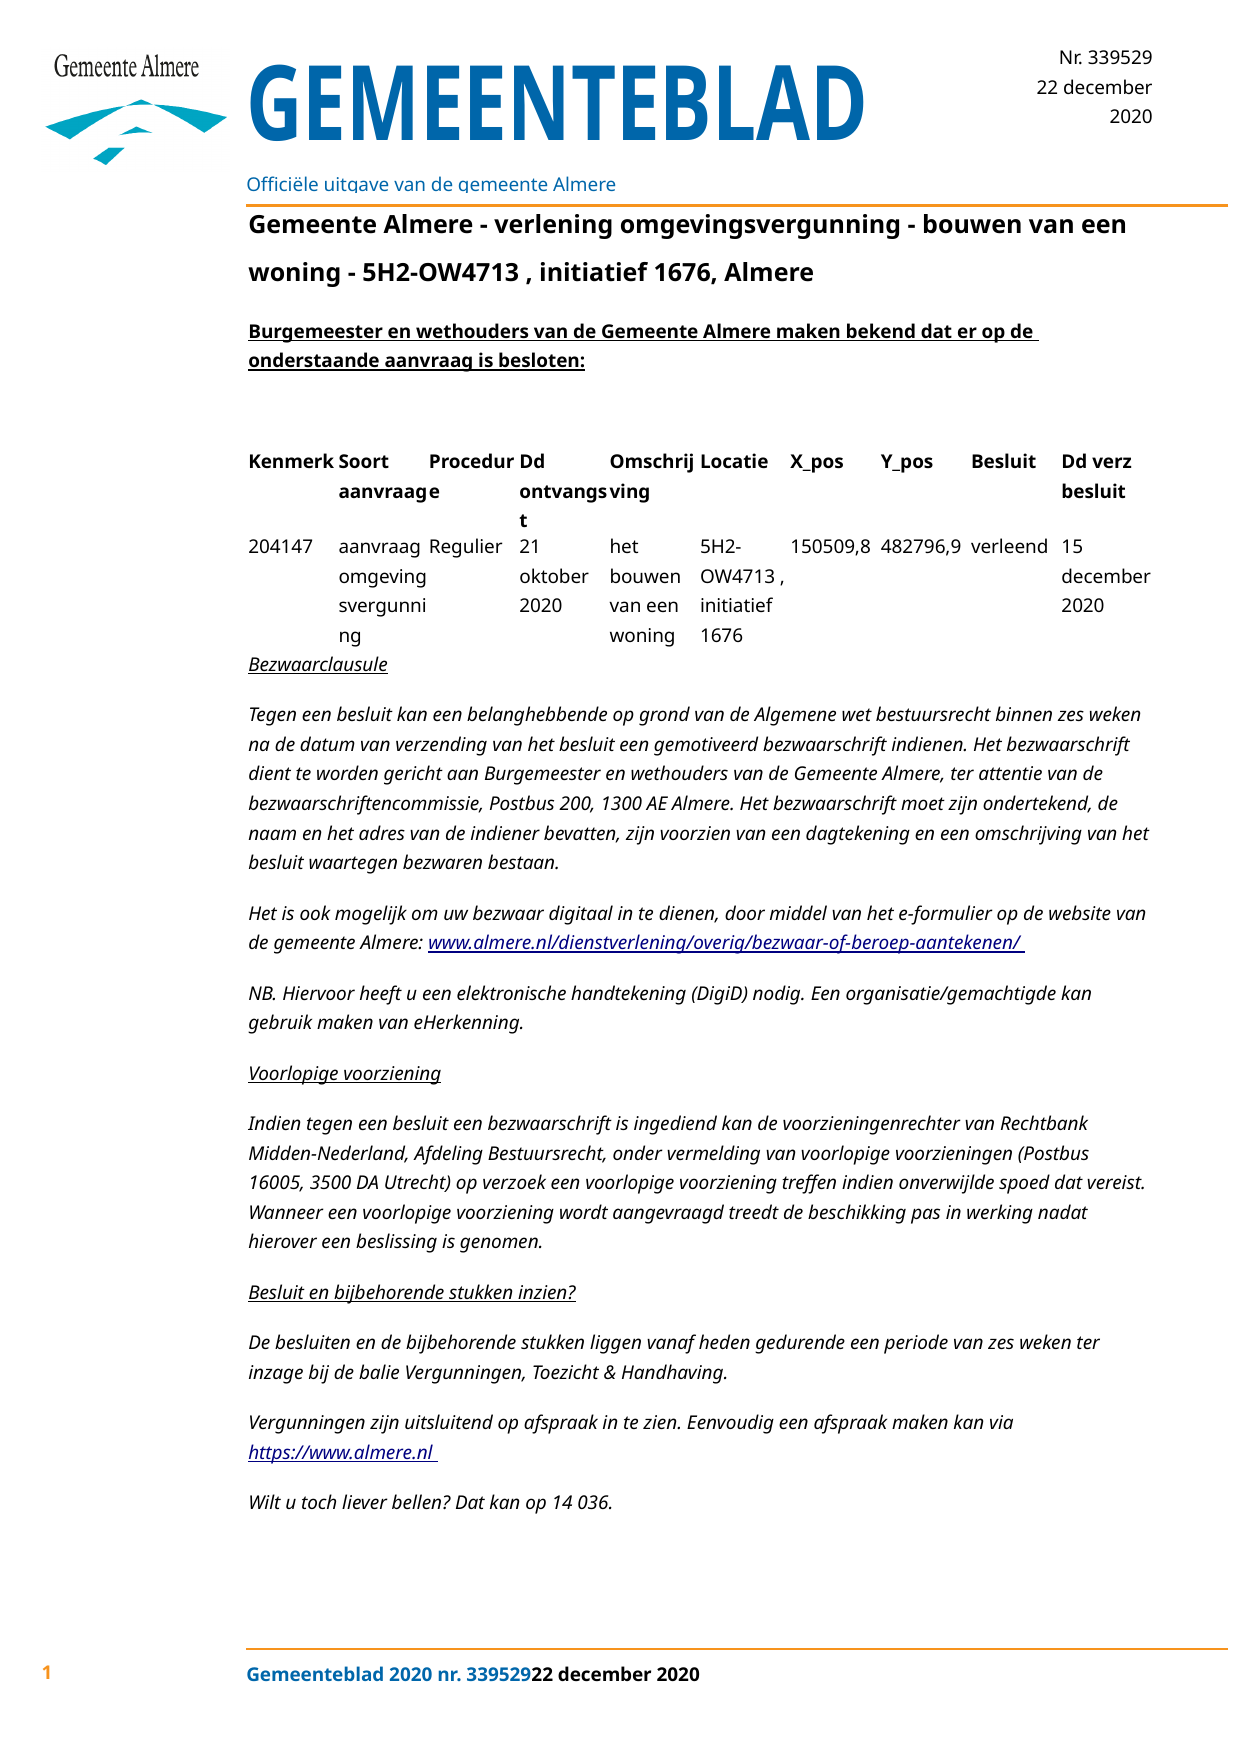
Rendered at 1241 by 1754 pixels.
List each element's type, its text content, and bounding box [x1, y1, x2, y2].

table_header Dd verz besluit [1061, 449, 1152, 533]
table_header Locatie [700, 449, 790, 533]
text De besluiten en de bijbehorende stukken liggen vanaf heden gedurende een periode van zes weken ter inzage bij de balie Vergunningen, Toezicht & Handhaving. [248, 1329, 1152, 1385]
table_header Kenmerk [248, 449, 338, 533]
text Het is ook mogelijk om uw bezwaar digitaal in te dienen, door middel van het e-formulier op de website van de gemeente Almere: www.almere.nl/dienstverlening/overig/bezwaar-of-beroep-aantekenen/ [248, 900, 1152, 955]
table_header Y_pos [881, 449, 971, 533]
text Indien tegen een besluit een bezwaarschrift is ingediend kan de voorzieningenrechter van Rechtbank Midden-Nederland, Afdeling Bestuursrecht, onder vermelding van voorlopige voorzieningen (Postbus 16005, 3500 DA Utrecht) op verzoek een voorlopige voorziening treffen indien onverwijlde spoed dat vereist. Wanneer een voorlopige voorziening wordt aangevraagd treedt de beschikking pas in werking nadat hierover een beslissing is genomen. [248, 1110, 1152, 1254]
table_header Dd ontvangst [519, 449, 609, 533]
text Wilt u toch liever bellen? Dat kan op 14 036. [248, 1489, 1152, 1515]
table_cell 5H2-OW4713 , initiatief 1676 [700, 533, 790, 648]
table_cell aanvraag omgevingsvergunning [338, 533, 429, 648]
table_header Omschrijving [609, 449, 700, 533]
text Gemeente Almere - verlening omgevingsvergunning - bouwen van een woning - 5H2-OW4713 , initiatief 1676, Almere [248, 207, 1152, 288]
table_cell 15 december 2020 [1061, 533, 1152, 648]
text Vergunningen zijn uitsluitend op afspraak in te zien. Eenvoudig een afspraak maken kan via https://www.almere.nl [248, 1409, 1152, 1465]
table_cell 21 oktober 2020 [519, 533, 609, 648]
table_cell 482796,9 [881, 533, 971, 648]
table_header X_pos [790, 449, 881, 533]
text NB. Hiervoor heeft u een elektronische handtekening (DigiD) nodig. Een organisatie/gemachtigde kan gebruik maken van eHerkenning. [248, 980, 1152, 1035]
text Voorlopige voorziening [248, 1060, 1152, 1086]
table_cell 150509,8 [790, 533, 881, 648]
picture [41, 47, 231, 172]
text Burgemeester en wethouders van de Gemeente Almere maken bekend dat er op de onderstaande aanvraag is besloten: [248, 318, 1152, 373]
table_header Besluit [971, 449, 1061, 533]
text Bezwaarclausule [248, 651, 1152, 677]
table_cell 204147 [248, 533, 338, 648]
text Besluit en bijbehorende stukken inzien? [248, 1279, 1152, 1305]
table_cell verleend [971, 533, 1061, 648]
text Tegen een besluit kan een belanghebbende op grond van de Algemene wet bestuursrecht binnen zes weken na de datum van verzending van het besluit een gemotiveerd bezwaarschrift indienen. Het bezwaarschrift dient te worden gericht aan Burgemeester en wethouders van de Gemeente Almere, ter attentie van de bezwaarschriftencommissie, Postbus 200, 1300 AE Almere. Het bezwaarschrift moet zijn ondertekend, de naam en het adres van de indiener bevatten, zijn voorzien van een dagtekening en een omschrijving van het besluit waartegen bezwaren bestaan. [248, 701, 1152, 875]
table_cell het bouwen van een woning [609, 533, 700, 648]
table_header Soort aanvraag [338, 449, 429, 533]
table_header Procedure [429, 449, 519, 533]
table_cell Regulier [429, 533, 519, 648]
